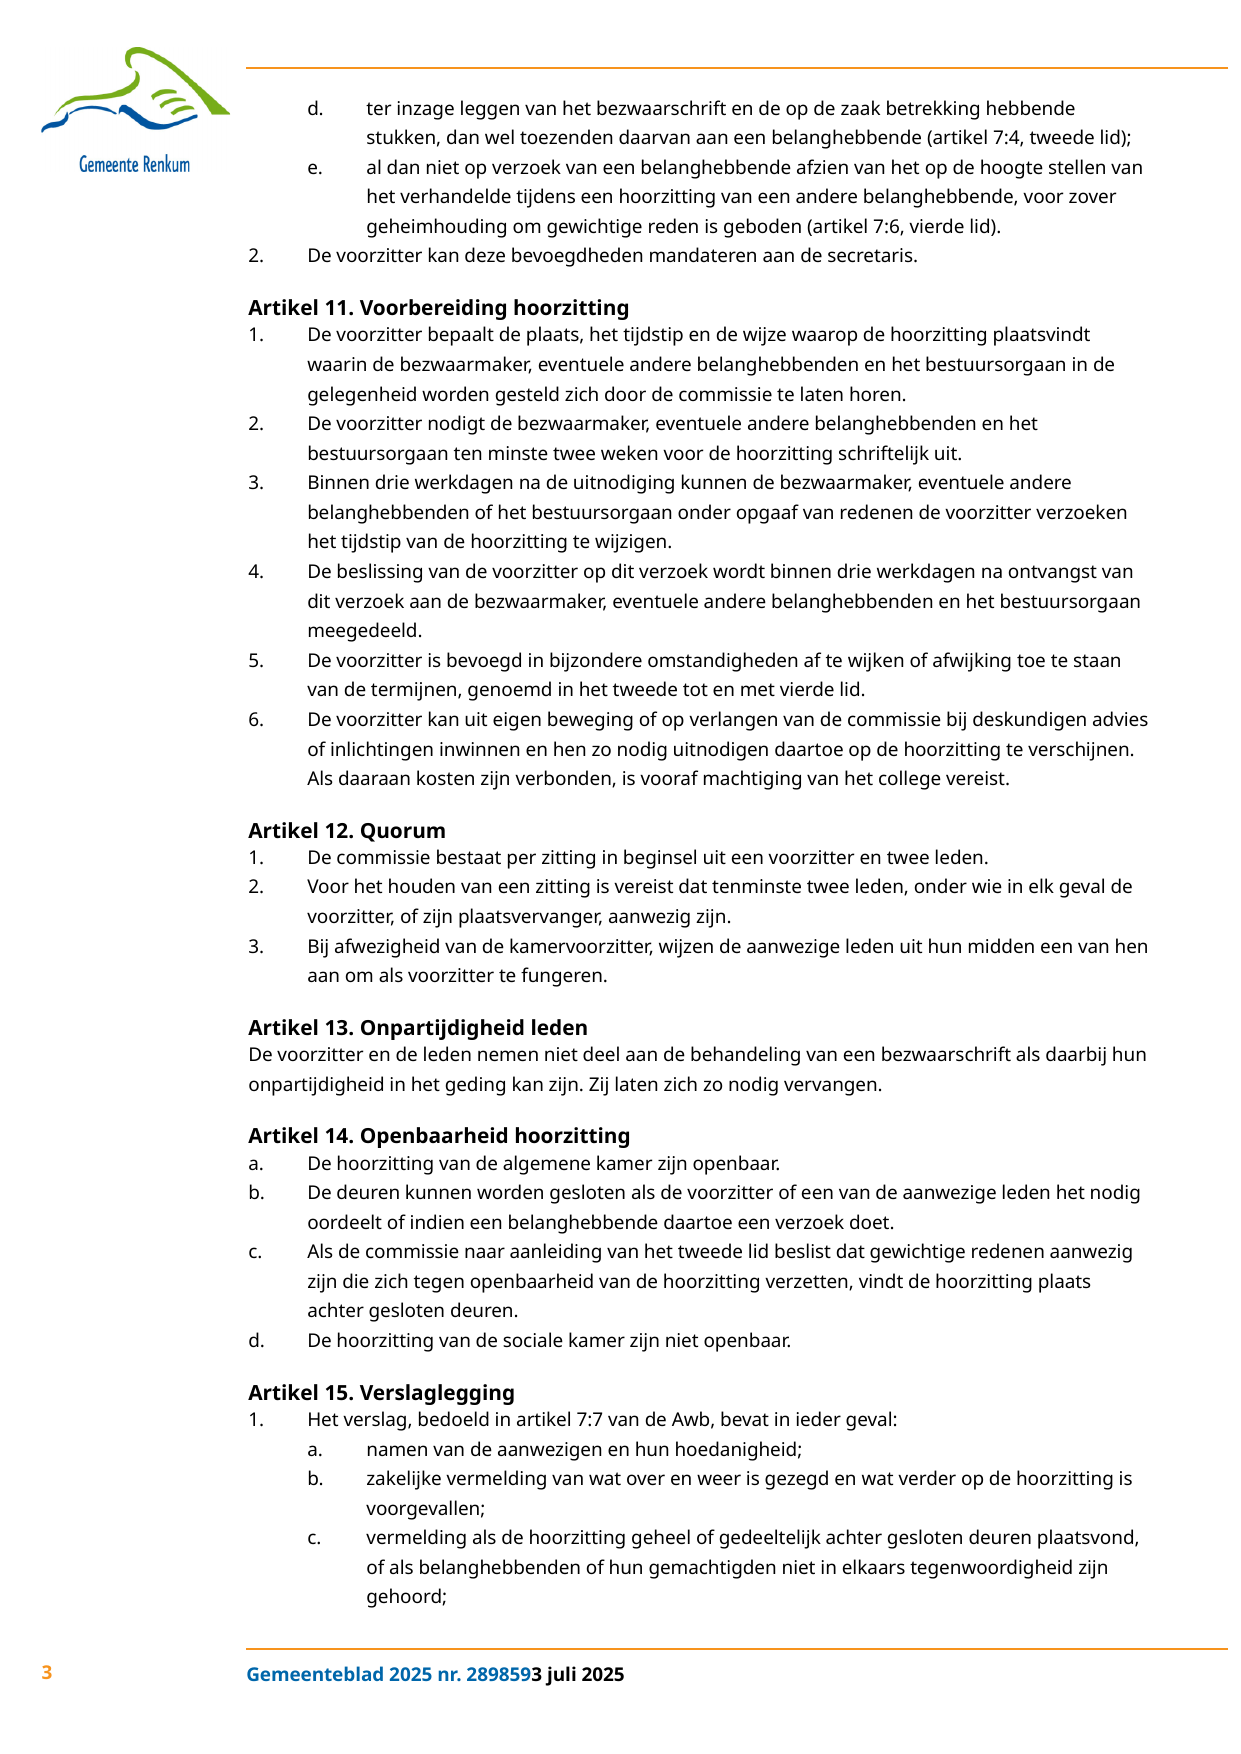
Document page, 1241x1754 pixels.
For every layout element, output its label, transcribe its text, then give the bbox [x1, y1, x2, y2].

list zakelijke vermelding van wat over en weer is gezegd en wat verder op de hoorzitting is voorgevallen; [307, 1465, 1152, 1521]
list namen van de aanwezigen en hun hoedanigheid; [307, 1436, 1152, 1461]
text Artikel 15. Verslaglegging [248, 1378, 1152, 1406]
text De voorzitter en de leden nemen niet deel aan de behandeling van een bezwaarschrift als daarbij hun onpartijdigheid in het geding kan zijn. Zij laten zich zo nodig vervangen. [248, 1041, 1152, 1097]
list al dan niet op verzoek van een belanghebbende afzien van het op de hoogte stellen van het verhandelde tijdens een hoorzitting van een andere belanghebbende, voor zover geheimhouding om gewichtige reden is geboden (artikel 7:6, vierde lid). [307, 154, 1152, 239]
list De commissie bestaat per zitting in beginsel uit een voorzitter en twee leden. [248, 844, 1152, 870]
list De hoorzitting van de sociale kamer zijn niet openbaar. [248, 1327, 1152, 1353]
list De voorzitter kan deze bevoegdheden mandateren aan de secretaris. [248, 243, 1152, 268]
text Artikel 13. Onpartijdigheid leden [248, 1013, 1152, 1041]
list De voorzitter bepaalt de plaats, het tijdstip en de wijze waarop de hoorzitting plaatsvindt waarin de bezwaarmaker, eventuele andere belanghebbenden en het bestuursorgaan in de gelegenheid worden gesteld zich door de commissie te laten horen. [248, 322, 1152, 406]
list De voorzitter kan uit eigen beweging of op verlangen van de commissie bij deskundigen advies of inlichtingen inwinnen en hen zo nodig uitnodigen daartoe op de hoorzitting te verschijnen. Als daaraan kosten zijn verbonden, is vooraf machtiging van het college vereist. [248, 706, 1152, 791]
list Het verslag, bedoeld in artikel 7:7 van de Awb, bevat in ieder geval: [248, 1406, 1152, 1432]
list Binnen drie werkdagen na de uitnodiging kunnen de bezwaarmaker, eventuele andere belanghebbenden of het bestuursorgaan onder opgaaf van redenen de voorzitter verzoeken het tijdstip van de hoorzitting te wijzigen. [248, 469, 1152, 554]
list De beslissing van de voorzitter op dit verzoek wordt binnen drie werkdagen na ontvangst van dit verzoek aan de bezwaarmaker, eventuele andere belanghebbenden en het bestuursorgaan meegedeeld. [248, 558, 1152, 643]
text Artikel 14. Openbaarheid hoorzitting [248, 1121, 1152, 1150]
list De voorzitter nodigt de bezwaarmaker, eventuele andere belanghebbenden en het bestuursorgaan ten minste twee weken voor de hoorzitting schriftelijk uit. [248, 410, 1152, 466]
list Bij afwezigheid van de kamervoorzitter, wijzen de aanwezige leden uit hun midden een van hen aan om als voorzitter te fungeren. [248, 933, 1152, 988]
list ter inzage leggen van het bezwaarschrift en de op de zaak betrekking hebbende stukken, dan wel toezenden daarvan aan een belanghebbende (artikel 7:4, tweede lid); [307, 95, 1152, 150]
list De voorzitter is bevoegd in bijzondere omstandigheden af te wijken of afwijking toe te staan van de termijnen, genoemd in het tweede tot en met vierde lid. [248, 647, 1152, 702]
text Artikel 11. Voorbereiding hoorzitting [248, 293, 1152, 322]
list vermelding als de hoorzitting geheel of gedeeltelijk achter gesloten deuren plaatsvond, of als belanghebbenden of hun gemachtigden niet in elkaars tegenwoordigheid zijn gehoord; [307, 1524, 1152, 1609]
list De hoorzitting van de algemene kamer zijn openbaar. [248, 1150, 1152, 1176]
list De deuren kunnen worden gesloten als de voorzitter of een van de aanwezige leden het nodig oordeelt of indien een belanghebbende daartoe een verzoek doet. [248, 1179, 1152, 1235]
picture [41, 47, 231, 172]
list Voor het houden van een zitting is vereist dat tenminste twee leden, onder wie in elk geval de voorzitter, of zijn plaatsvervanger, aanwezig zijn. [248, 874, 1152, 929]
list Als de commissie naar aanleiding van het tweede lid beslist dat gewichtige redenen aanwezig zijn die zich tegen openbaarheid van de hoorzitting verzetten, vindt de hoorzitting plaats achter gesloten deuren. [248, 1238, 1152, 1323]
text Artikel 12. Quorum [248, 816, 1152, 844]
